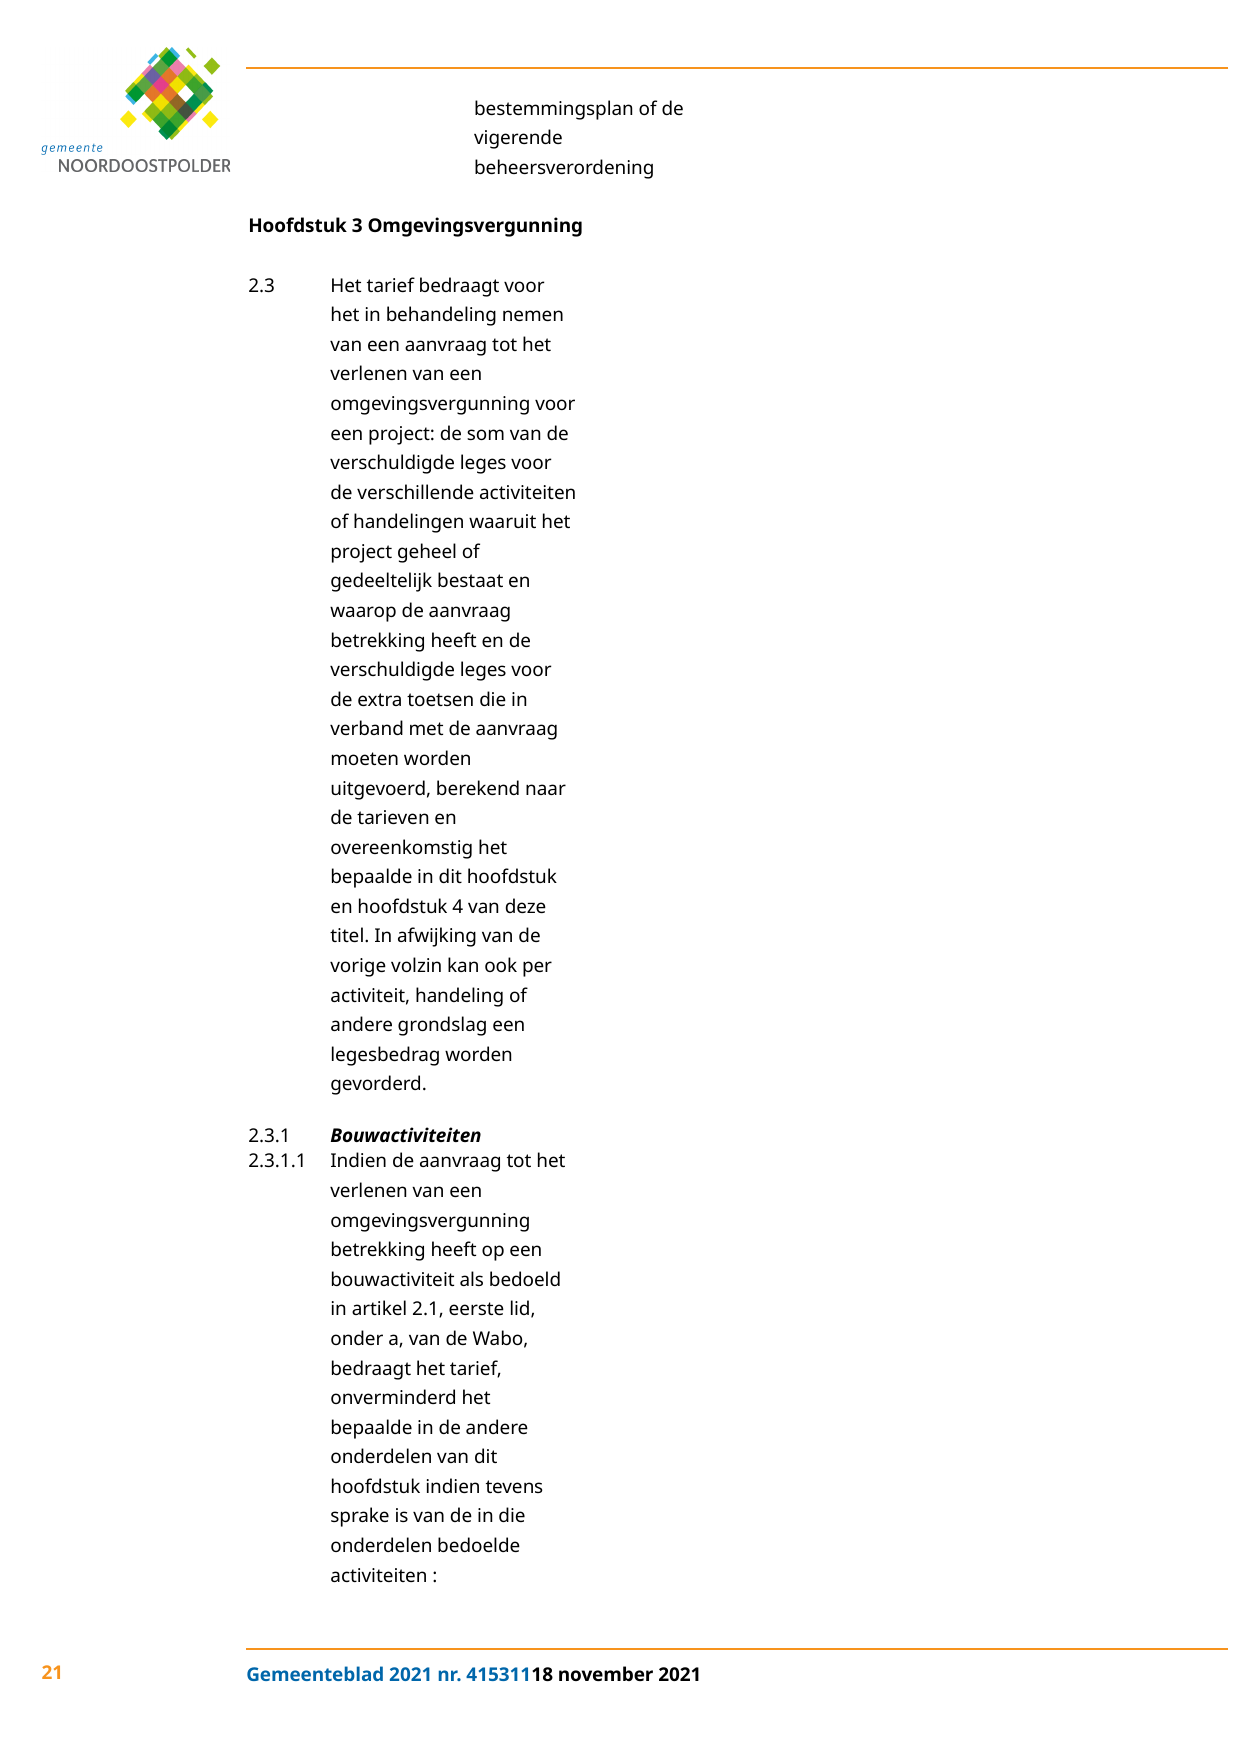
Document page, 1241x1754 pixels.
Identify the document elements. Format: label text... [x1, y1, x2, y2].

table_cell [330, 1096, 577, 1122]
text Hoofdstuk 3 Omgevingsvergunning [248, 212, 1152, 238]
table_header 2.3 [248, 272, 330, 1096]
table_header Het tarief bedraagt voor het in behandeling nemen van een aanvraag tot het verlenen van een omgevingsvergunning voor een project: de som van de verschuldigde leges voor de verschillende activiteiten of handelingen waaruit het project geheel of gedeeltelijk bestaat en waarop de aanvraag betrekking heeft en de verschuldigde leges voor de extra toetsen die in verband met de aanvraag moeten worden uitgevoerd, berekend naar de tarieven en overeenkomstig het bepaalde in dit hoofdstuk en hoofdstuk 4 van deze titel. In afwijking van de vorige volzin kan ook per activiteit, handeling of andere grondslag een legesbedrag worden gevorderd. [330, 272, 577, 1096]
picture [41, 47, 231, 172]
table_cell [823, 1148, 1152, 1588]
table_cell 2.3.1 [248, 1122, 330, 1148]
table_cell 2.3.1.1 [248, 1148, 330, 1588]
table_header bestemmingsplan of de vigerende beheersverordening [474, 95, 700, 180]
table_header [577, 272, 823, 1096]
table_header [700, 95, 926, 180]
table_header [823, 272, 1152, 1096]
table_header [926, 95, 1152, 180]
table_cell [823, 1122, 1152, 1148]
table_header [248, 95, 474, 180]
table_cell [823, 1096, 1152, 1122]
table_cell [248, 1096, 330, 1122]
table_cell [577, 1122, 823, 1148]
table_cell Bouwactiviteiten [330, 1122, 577, 1148]
table_cell Indien de aanvraag tot het verlenen van een omgevingsvergunning betrekking heeft op een bouwactiviteit als bedoeld in artikel 2.1, eerste lid, onder a, van de Wabo, bedraagt het tarief, onverminderd het bepaalde in de andere onderdelen van dit hoofdstuk indien tevens sprake is van de in die onderdelen bedoelde activiteiten : [330, 1148, 577, 1588]
table_cell [577, 1096, 823, 1122]
table_cell [577, 1148, 823, 1588]
